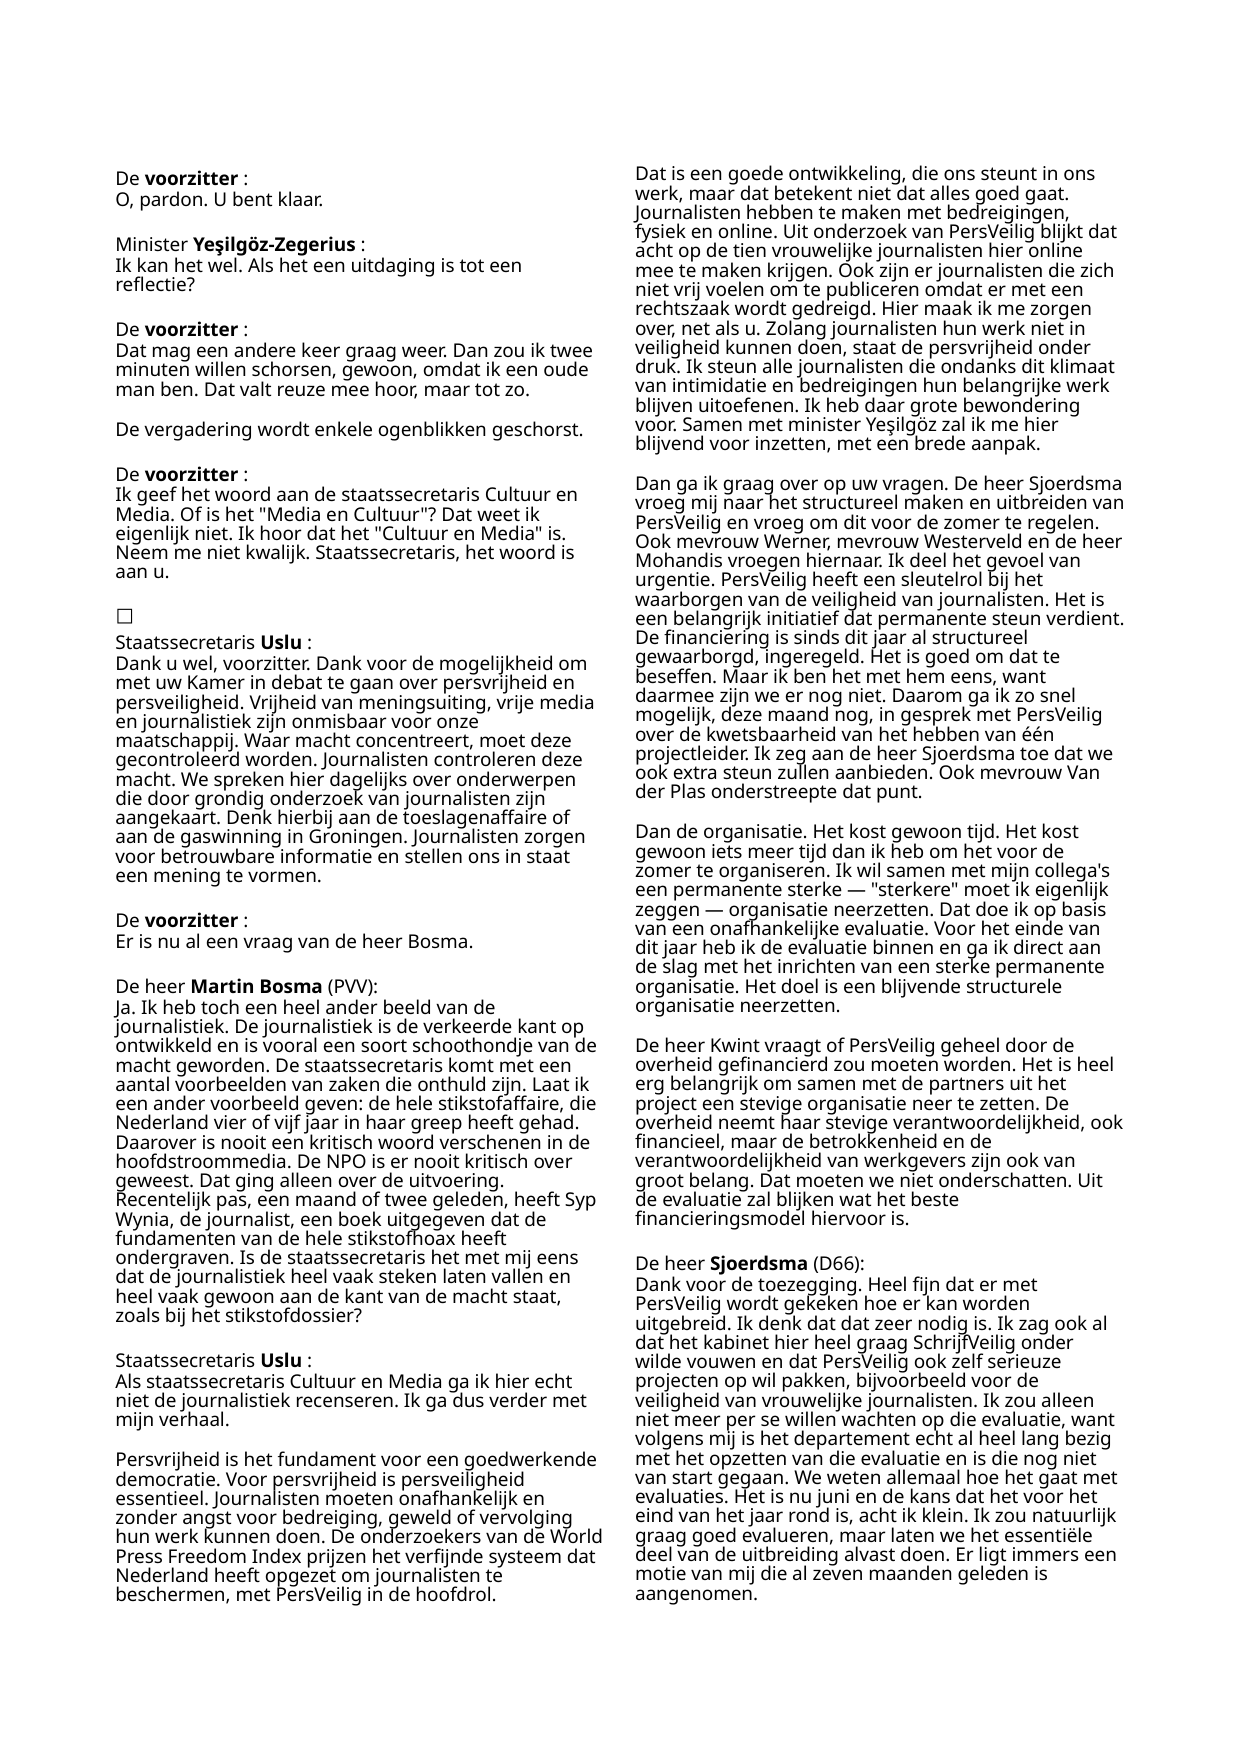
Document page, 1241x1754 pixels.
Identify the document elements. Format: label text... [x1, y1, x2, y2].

text De voorzitter : [115, 907, 605, 933]
text O, pardon. U bent klaar. [115, 191, 605, 210]
text ⬜ [115, 604, 605, 629]
text Dank voor de toezegging. Heel fijn dat er met PersVeilig wordt gekeken hoe er kan worden uitgebreid. Ik denk dat dat zeer nodig is. Ik zag ook al dat het kabinet hier heel graag SchrijfVeilig onder wilde vouwen en dat PersVeilig ook zelf serieuze projecten op wil pakken, bijvoorbeeld voor de veiligheid van vrouwelijke journalisten. Ik zou alleen niet meer per se willen wachten op die evaluatie, want volgens mij is het departement echt al heel lang bezig met het opzetten van die evaluatie en is die nog niet van start gegaan. We weten allemaal hoe het gaat met evaluaties. Het is nu juni en de kans dat het voor het eind van het jaar rond is, acht ik klein. Ik zou natuurlijk graag goed evalueren, maar laten we het essentiële deel van de uitbreiding alvast doen. Er ligt immers een motie van mij die al zeven maanden geleden is aangenomen. [635, 1276, 1125, 1604]
text Als staatssecretaris Cultuur en Media ga ik hier echt niet de journalistiek recenseren. Ik ga dus verder met mijn verhaal. [115, 1373, 605, 1431]
text Dat is een goede ontwikkeling, die ons steunt in ons werk, maar dat betekent niet dat alles goed gaat. Journalisten hebben te maken met bedreigingen, fysiek en online. Uit onderzoek van PersVeilig blijkt dat acht op de tien vrouwelijke journalisten hier online mee te maken krijgen. Ook zijn er journalisten die zich niet vrij voelen om te publiceren omdat er met een rechtszaak wordt gedreigd. Hier maak ik me zorgen over, net als u. Zolang journalisten hun werk niet in veiligheid kunnen doen, staat de persvrijheid onder druk. Ik steun alle journalisten die ondanks dit klimaat van intimidatie en bedreigingen hun belangrijke werk blijven uitoefenen. Ik heb daar grote bewondering voor. Samen met minister Yeşilgöz zal ik me hier blijvend voor inzetten, met een brede aanpak. [635, 165, 1125, 454]
text Ik geef het woord aan de staatssecretaris Cultuur en Media. Of is het "Media en Cultuur"? Dat weet ik eigenlijk niet. Ik hoor dat het "Cultuur en Media" is. Neem me niet kwalijk. Staatssecretaris, het woord is aan u. [115, 486, 605, 583]
text Persvrijheid is het fundament voor een goedwerkende democratie. Voor persvrijheid is persveiligheid essentieel. Journalisten moeten onafhankelijk en zonder angst voor bedreiging, geweld of vervolging hun werk kunnen doen. De onderzoekers van de World Press Freedom Index prijzen het verfijnde systeem dat Nederland heeft opgezet om journalisten te beschermen, met PersVeilig in de hoofdrol. [115, 1451, 605, 1606]
text De heer Kwint vraagt of PersVeilig geheel door de overheid gefinancierd zou moeten worden. Het is heel erg belangrijk om samen met de partners uit het project een stevige organisatie neer te zetten. De overheid neemt haar stevige verantwoordelijkheid, ook financieel, maar de betrokkenheid en de verantwoordelijkheid van werkgevers zijn ook van groot belang. Dat moeten we niet onderschatten. Uit de evaluatie zal blijken wat het beste financieringsmodel hiervoor is. [635, 1037, 1125, 1229]
text Staatssecretaris Uslu : [115, 629, 605, 655]
text Minister Yeşilgöz-Zegerius : [115, 231, 605, 257]
text De voorzitter : [115, 461, 605, 486]
text Er is nu al een vraag van de heer Bosma. [115, 933, 605, 952]
text Ja. Ik heb toch een heel ander beeld van de journalistiek. De journalistiek is de verkeerde kant op ontwikkeld en is vooral een soort schoothondje van de macht geworden. De staatssecretaris komt met een aantal voorbeelden van zaken die onthuld zijn. Laat ik een ander voorbeeld geven: de hele stikstofaffaire, die Nederland vier of vijf jaar in haar greep heeft gehad. Daarover is nooit een kritisch woord verschenen in de hoofdstroommedia. De NPO is er nooit kritisch over geweest. Dat ging alleen over de uitvoering. Recentelijk pas, een maand of twee geleden, heeft Syp Wynia, de journalist, een boek uitgegeven dat de fundamenten van de hele stikstofhoax heeft ondergraven. Is de staatssecretaris het met mij eens dat de journalistiek heel vaak steken laten vallen en heel vaak gewoon aan de kant van de macht staat, zoals bij het stikstofdossier? [115, 999, 605, 1326]
text Dank u wel, voorzitter. Dank voor de mogelijkheid om met uw Kamer in debat te gaan over persvrijheid en persveiligheid. Vrijheid van meningsuiting, vrije media en journalistiek zijn onmisbaar voor onze maatschappij. Waar macht concentreert, moet deze gecontroleerd worden. Journalisten controleren deze macht. We spreken hier dagelijks over onderwerpen die door grondig onderzoek van journalisten zijn aangekaart. Denk hierbij aan de toeslagenaffaire of aan de gaswinning in Groningen. Journalisten zorgen voor betrouwbare informatie en stellen ons in staat een mening te vormen. [115, 655, 605, 886]
text Dan ga ik graag over op uw vragen. De heer Sjoerdsma vroeg mij naar het structureel maken en uitbreiden van PersVeilig en vroeg om dit voor de zomer te regelen. Ook mevrouw Werner, mevrouw Westerveld en de heer Mohandis vroegen hiernaar. Ik deel het gevoel van urgentie. PersVeilig heeft een sleutelrol bij het waarborgen van de veiligheid van journalisten. Het is een belangrijk initiatief dat permanente steun verdient. De financiering is sinds dit jaar al structureel gewaarborgd, ingeregeld. Het is goed om dat te beseffen. Maar ik ben het met hem eens, want daarmee zijn we er nog niet. Daarom ga ik zo snel mogelijk, deze maand nog, in gesprek met PersVeilig over de kwetsbaarheid van het hebben van één projectleider. Ik zeg aan de heer Sjoerdsma toe dat we ook extra steun zullen aanbieden. Ook mevrouw Van der Plas onderstreepte dat punt. [635, 475, 1125, 803]
text De vergadering wordt enkele ogenblikken geschorst. [115, 421, 605, 440]
text De voorzitter : [115, 316, 605, 342]
text De voorzitter : [115, 165, 605, 191]
text Ik kan het wel. Als het een uitdaging is tot een reflectie? [115, 257, 605, 295]
text De heer Sjoerdsma (D66): [635, 1250, 1125, 1276]
text Dat mag een andere keer graag weer. Dan zou ik twee minuten willen schorsen, gewoon, omdat ik een oude man ben. Dat valt reuze mee hoor, maar tot zo. [115, 342, 605, 400]
text Staatssecretaris Uslu : [115, 1347, 605, 1373]
text Dan de organisatie. Het kost gewoon tijd. Het kost gewoon iets meer tijd dan ik heb om het voor de zomer te organiseren. Ik wil samen met mijn collega's een permanente sterke — "sterkere" moet ik eigenlijk zeggen — organisatie neerzetten. Dat doe ik op basis van een onafhankelijke evaluatie. Voor het einde van dit jaar heb ik de evaluatie binnen en ga ik direct aan de slag met het inrichten van een sterke permanente organisatie. Het doel is een blijvende structurele organisatie neerzetten. [635, 823, 1125, 1016]
text De heer Martin Bosma (PVV): [115, 973, 605, 999]
